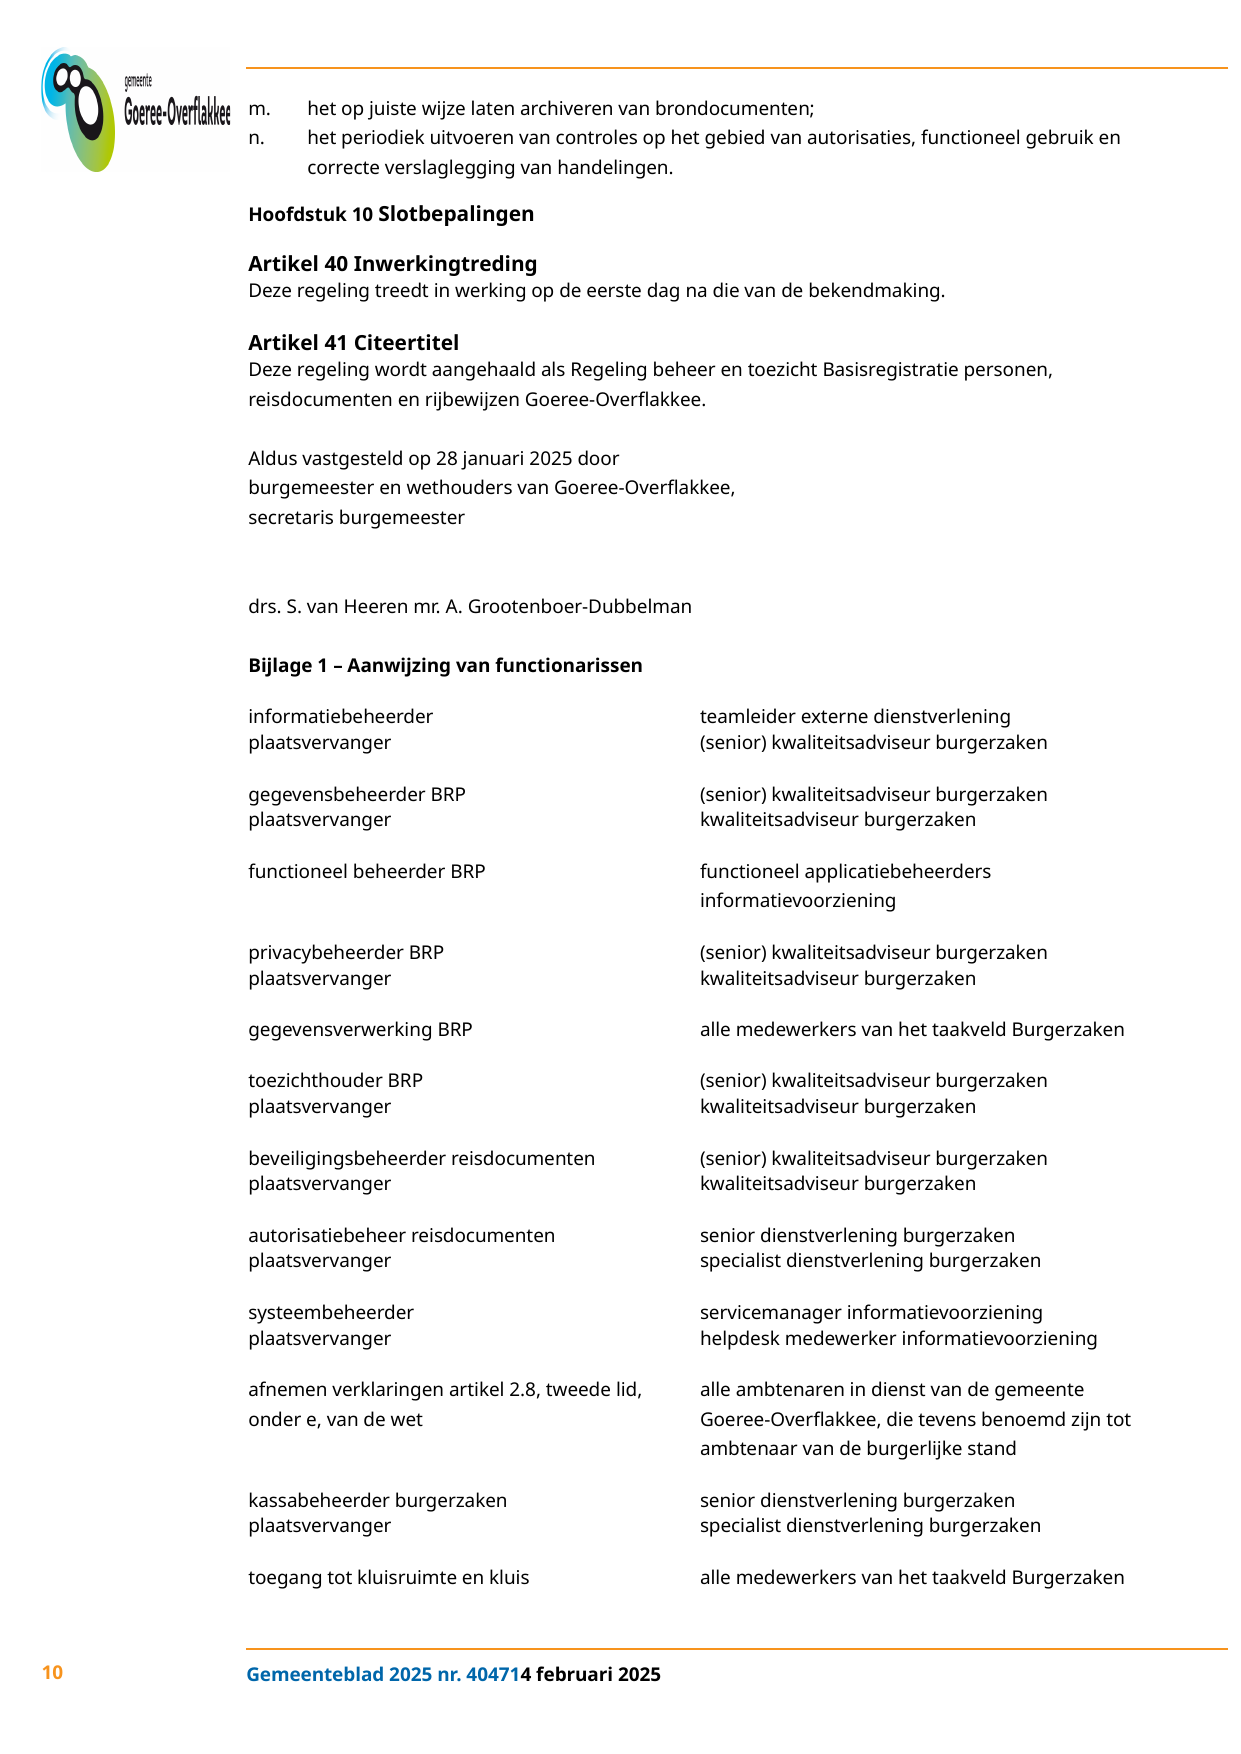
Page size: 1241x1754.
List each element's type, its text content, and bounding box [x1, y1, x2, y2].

table_cell afnemen verklaringen artikel 2.8, tweede lid, onder e, van de wet [248, 1376, 700, 1461]
table_cell toezichthouder BRP [248, 1068, 700, 1093]
table_cell (senior) kwaliteitsadviseur burgerzaken [700, 939, 1152, 965]
table_cell [248, 755, 700, 781]
table_cell toegang tot kluisruimte en kluis [248, 1564, 700, 1590]
table_cell [248, 1539, 1152, 1564]
table_cell [248, 990, 700, 1016]
table_cell [700, 913, 1152, 939]
table_cell [700, 1042, 1152, 1068]
table_cell [248, 913, 700, 939]
table_cell [248, 1274, 700, 1299]
table_cell (senior) kwaliteitsadviseur burgerzaken [700, 729, 1152, 755]
table_cell [700, 755, 1152, 781]
table_cell [700, 1119, 1152, 1145]
table_cell [700, 1274, 1152, 1299]
table_cell kwaliteitsadviseur burgerzaken [700, 1171, 1152, 1196]
table_cell plaatsvervanger [248, 806, 700, 832]
table_cell kwaliteitsadviseur burgerzaken [700, 1093, 1152, 1119]
table_cell [248, 832, 700, 858]
table_cell kwaliteitsadviseur burgerzaken [700, 806, 1152, 832]
table_cell [248, 1196, 700, 1222]
table_cell plaatsvervanger [248, 1171, 700, 1196]
table_cell informatiebeheerder [248, 704, 700, 729]
table_cell [700, 1196, 1152, 1222]
table_cell helpdesk medewerker informatievoorziening [700, 1325, 1152, 1351]
text Artikel 41 Citeertitel [248, 328, 1152, 356]
table_cell functioneel applicatiebeheerders informatievoorziening [700, 858, 1152, 913]
text Deze regeling wordt aangehaald als Regeling beheer en toezicht Basisregistratie personen, reisdocumenten en rijbewijzen Goeree-Overflakkee. [248, 356, 1152, 411]
table_cell senior dienstverlening burgerzaken [700, 1222, 1152, 1248]
table_cell kwaliteitsadviseur burgerzaken [700, 965, 1152, 990]
table_cell senior dienstverlening burgerzaken [700, 1487, 1152, 1513]
table_cell plaatsvervanger [248, 1248, 700, 1273]
table_cell systeembeheerder [248, 1299, 700, 1325]
table_cell plaatsvervanger [248, 965, 700, 990]
table_cell [248, 1042, 700, 1068]
text burgemeester en wethouders van Goeree-Overflakkee, [248, 474, 1152, 500]
table_cell plaatsvervanger [248, 1093, 700, 1119]
table_cell beveiligingsbeheerder reisdocumenten [248, 1145, 700, 1171]
table_cell privacybeheerder BRP [248, 939, 700, 965]
table_cell alle ambtenaren in dienst van de gemeente Goeree-Overflakkee, die tevens benoemd zijn tot ambtenaar van de burgerlijke stand [700, 1376, 1152, 1461]
table_cell [248, 1351, 700, 1376]
table_header Bijlage 1 – Aanwijzing van functionarissen [248, 652, 1152, 678]
table_cell gegevensbeheerder BRP [248, 781, 700, 806]
table_cell (senior) kwaliteitsadviseur burgerzaken [700, 1068, 1152, 1093]
text secretaris burgemeester [248, 504, 1152, 530]
table_cell [248, 1119, 700, 1145]
text Aldus vastgesteld op 28 januari 2025 door [248, 445, 1152, 471]
table_cell [700, 832, 1152, 858]
text Deze regeling treedt in werking op de eerste dag na die van de bekendmaking. [248, 277, 1152, 303]
table_cell (senior) kwaliteitsadviseur burgerzaken [700, 781, 1152, 806]
table_cell specialist dienstverlening burgerzaken [700, 1248, 1152, 1273]
list het periodiek uitvoeren van controles op het gebied van autorisaties, functioneel gebruik en correcte verslaglegging van handelingen. [248, 124, 1152, 180]
table_cell [700, 1351, 1152, 1376]
text drs. S. van Heeren mr. A. Grootenboer-Dubbelman [248, 593, 1152, 618]
table_cell [700, 1461, 1152, 1487]
table_cell alle medewerkers van het taakveld Burgerzaken [700, 1016, 1152, 1042]
table_cell [700, 990, 1152, 1016]
table_cell gegevensverwerking BRP [248, 1016, 700, 1042]
table_cell plaatsvervanger [248, 729, 700, 755]
table_cell plaatsvervanger [248, 1513, 700, 1538]
table_cell teamleider externe dienstverlening [700, 704, 1152, 729]
table_cell functioneel beheerder BRP [248, 858, 700, 913]
table_cell specialist dienstverlening burgerzaken [700, 1513, 1152, 1538]
text Artikel 40 Inwerkingtreding [248, 249, 1152, 277]
table_cell [248, 678, 1152, 703]
list het op juiste wijze laten archiveren van brondocumenten; [248, 95, 1152, 121]
table_cell alle medewerkers van het taakveld Burgerzaken [700, 1564, 1152, 1590]
text Hoofdstuk 10 Slotbepalingen [248, 199, 1152, 228]
picture [41, 47, 231, 172]
table_cell [248, 1461, 700, 1487]
table_cell plaatsvervanger [248, 1325, 700, 1351]
table_cell servicemanager informatievoorziening [700, 1299, 1152, 1325]
table_cell autorisatiebeheer reisdocumenten [248, 1222, 700, 1248]
table_cell (senior) kwaliteitsadviseur burgerzaken [700, 1145, 1152, 1171]
table_cell kassabeheerder burgerzaken [248, 1487, 700, 1513]
